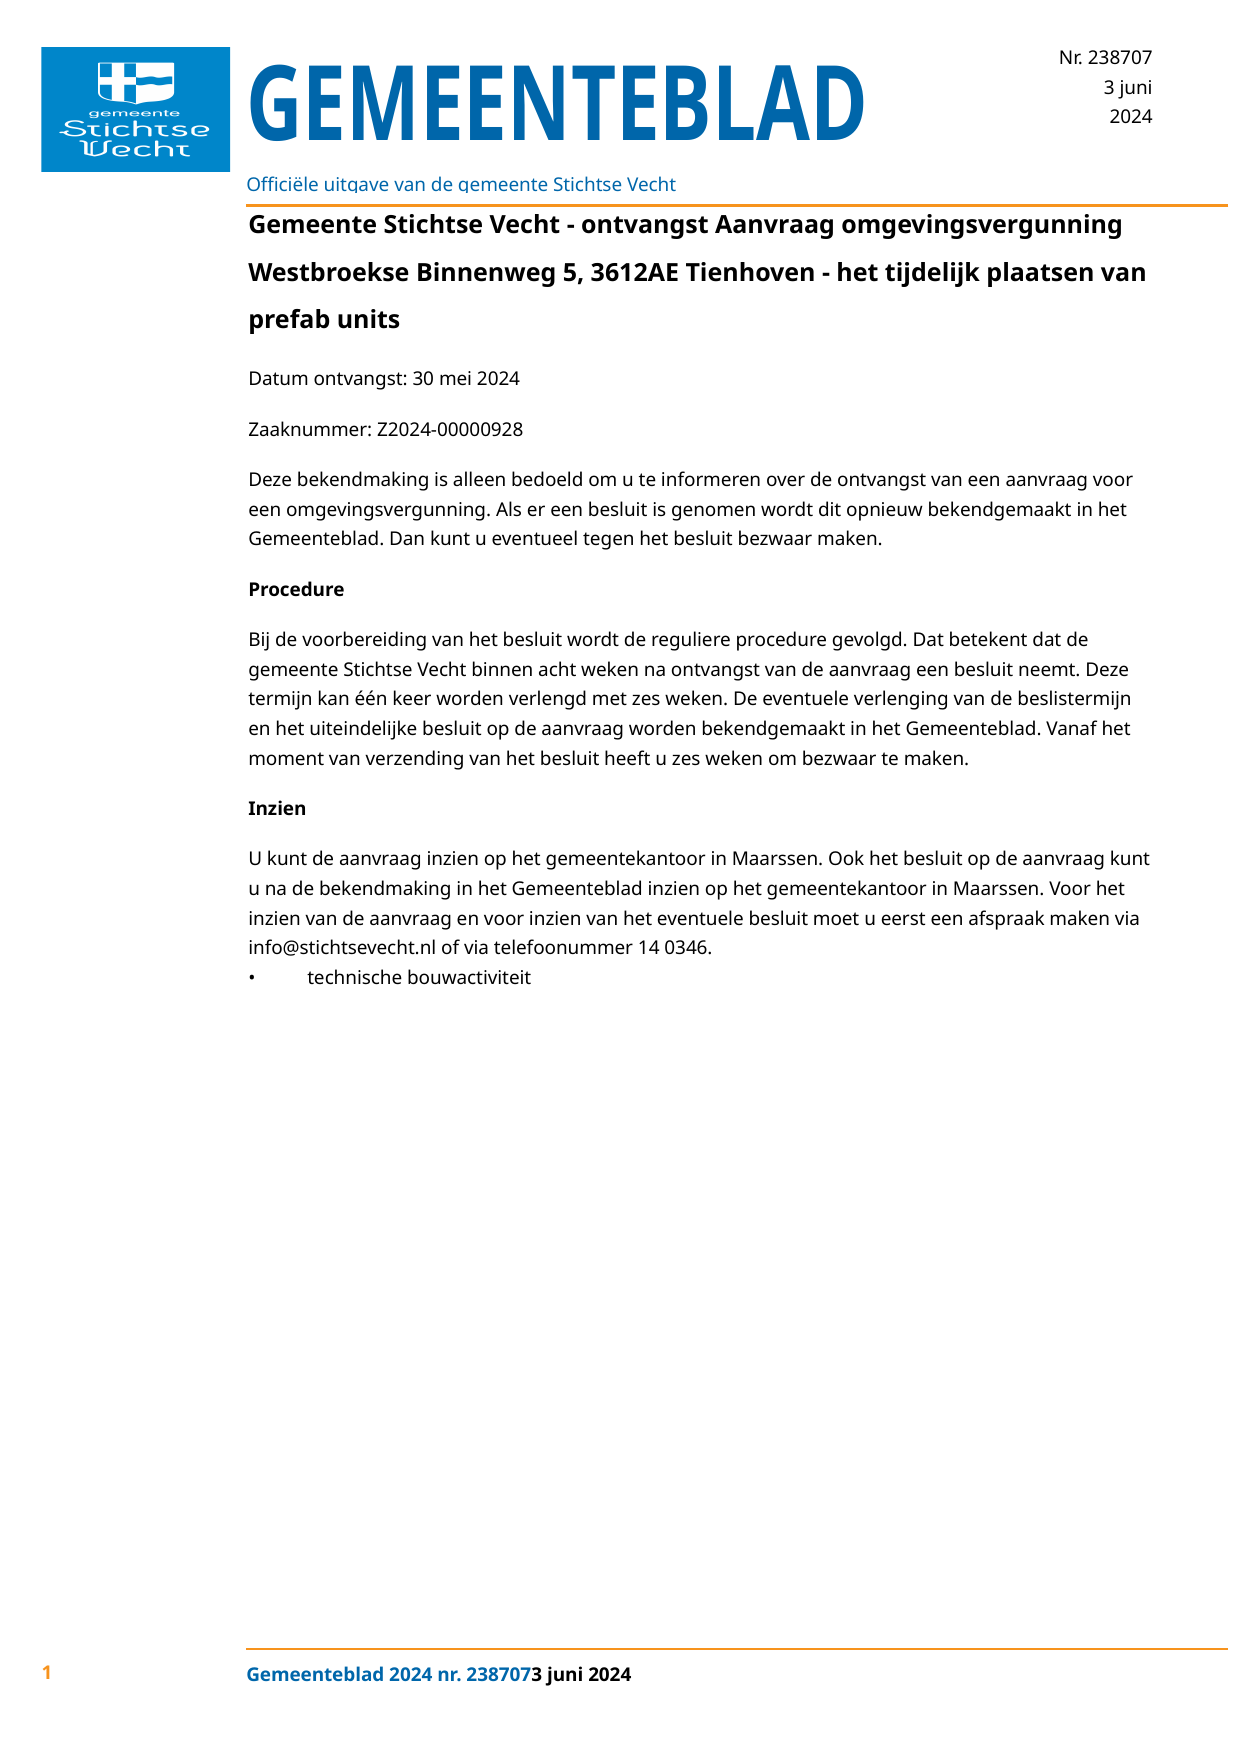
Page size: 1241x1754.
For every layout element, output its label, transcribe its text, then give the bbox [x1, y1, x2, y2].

text Datum ontvangst: 30 mei 2024 [248, 366, 1152, 391]
text Procedure [248, 576, 1152, 602]
text Bij de voorbereiding van het besluit wordt de reguliere procedure gevolgd. Dat betekent dat de gemeente Stichtse Vecht binnen acht weken na ontvangst van de aanvraag een besluit neemt. Deze termijn kan één keer worden verlengd met zes weken. De eventuele verlenging van de beslistermijn en het uiteindelijke besluit op de aanvraag worden bekendgemaakt in het Gemeenteblad. Vanaf het moment van verzending van het besluit heeft u zes weken om bezwaar te maken. [248, 626, 1152, 770]
text Gemeente Stichtse Vecht - ontvangst Aanvraag omgevingsvergunning Westbroekse Binnenweg 5, 3612AE Tienhoven - het tijdelijk plaatsen van prefab units [248, 207, 1152, 336]
picture [137, 63, 174, 103]
text Inzien [248, 795, 1152, 821]
text U kunt de aanvraag inzien op het gemeentekantoor in Maarssen. Ook het besluit op de aanvraag kunt u na de bekendmaking in het Gemeenteblad inzien op het gemeentekantoor in Maarssen. Voor het inzien van de aanvraag en voor inzien van het eventuele besluit moet u eerst een afspraak maken via info@stichtsevecht.nl of via telefoonummer 14 0346. [248, 846, 1152, 960]
text Deze bekendmaking is alleen bedoeld om u te informeren over de ontvangst van een aanvraag voor een omgevingsvergunning. Als er een besluit is genomen wordt dit opnieuw bekendgemaakt in het Gemeenteblad. Dan kunt u eventueel tegen het besluit bezwaar maken. [248, 466, 1152, 551]
picture [99, 63, 135, 101]
list technische bouwactiviteit [248, 964, 1152, 989]
text Zaaknummer: Z2024-00000928 [248, 416, 1152, 442]
